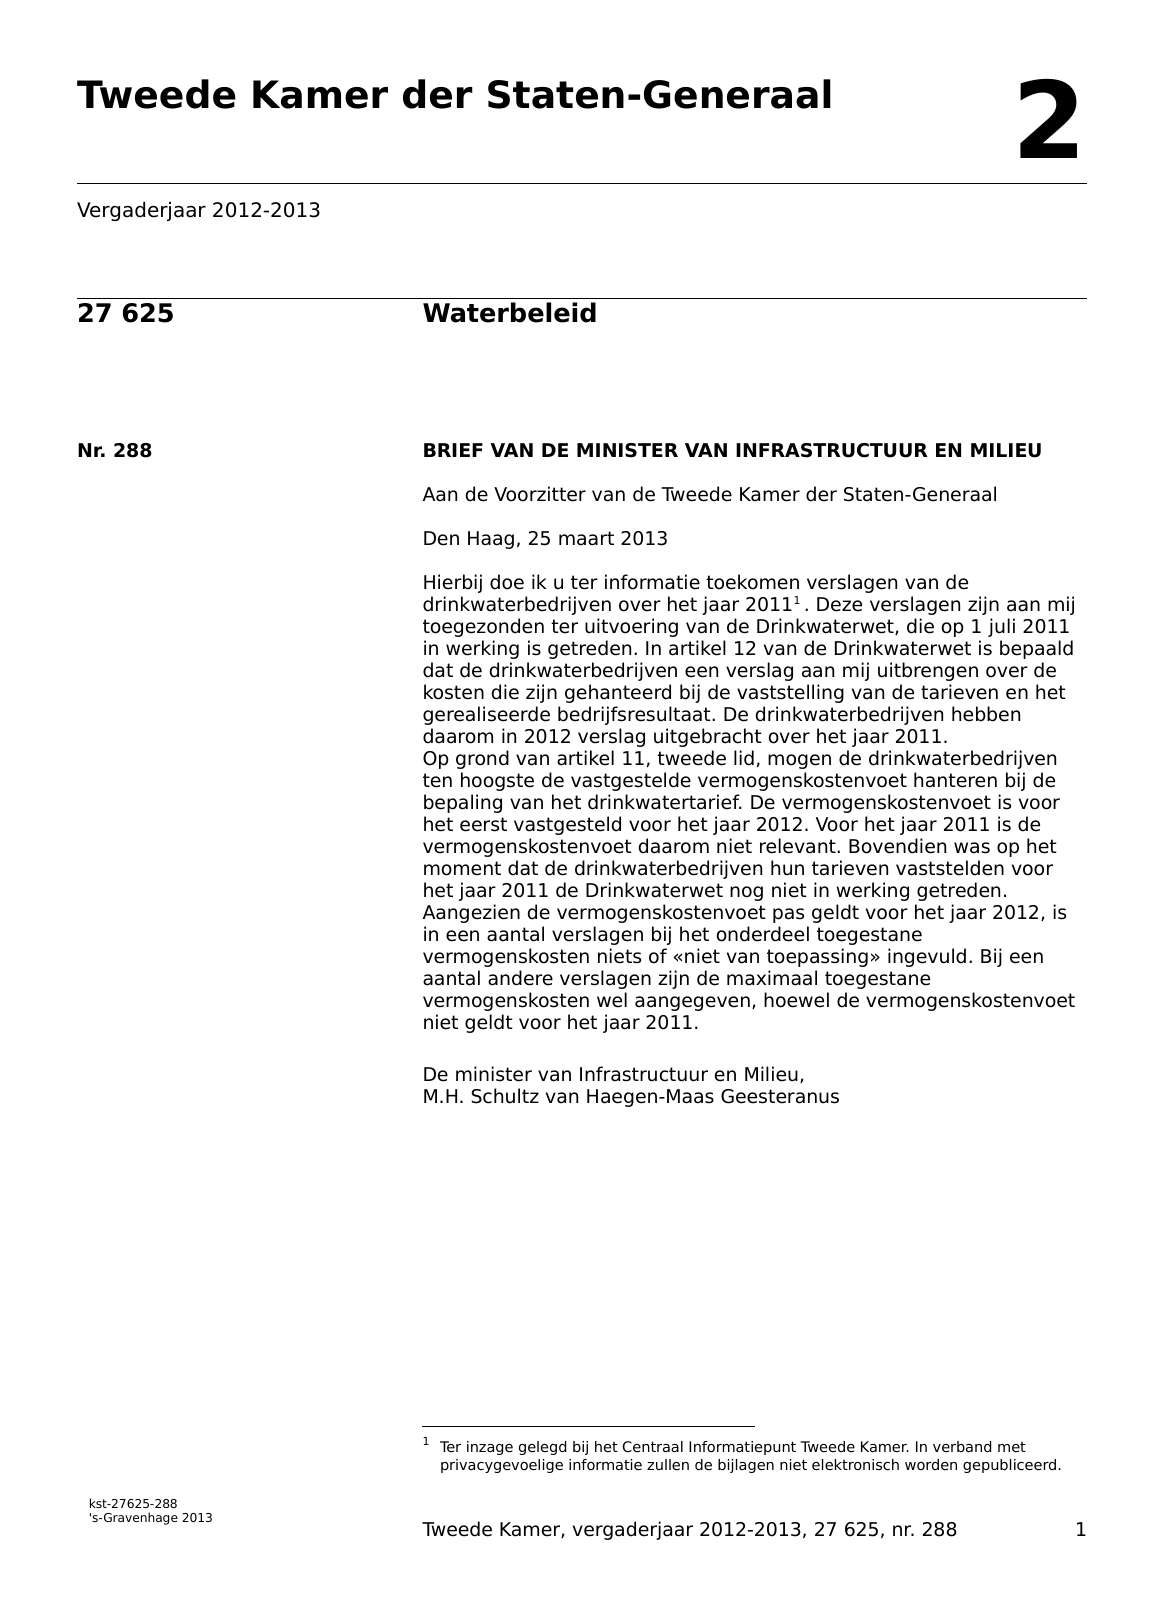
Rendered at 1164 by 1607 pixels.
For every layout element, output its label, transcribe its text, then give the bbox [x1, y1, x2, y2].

subtitle Nr. 288 BRIEF VAN DE MINISTER VAN INFRASTRUCTUUR EN MILIEU [77, 440, 1087, 462]
text Ter inzage gelegd bij het Centraal Informatiepunt Tweede Kamer. In verband met privacygevoelige informatie zullen de bijlagen niet elektronisch worden gepubliceerd. [422, 1435, 1087, 1474]
table_header 2 [886, 59, 1087, 183]
subtitle 27 625 Waterbeleid [77, 299, 1087, 329]
text De minister van Infrastructuur en Milieu, M.H. Schultz van Haegen-Maas Geesteranus [422, 1064, 1087, 1108]
text Aangezien de vermogenskostenvoet pas geldt voor het jaar 2012, is in een aantal verslagen bij het onderdeel toegestane vermogenskosten niets of «niet van toepassing» ingevuld. Bij een aantal andere verslagen zijn de maximaal toegestane vermogenskosten wel aangegeven, hoewel de vermogenskostenvoet niet geldt voor het jaar 2011. [422, 902, 1087, 1034]
text 's-Gravenhage 2013 [88, 1511, 323, 1525]
text kst-27625-288 [88, 1497, 323, 1511]
table_cell Vergaderjaar 2012-2013 [77, 184, 1087, 298]
text Den Haag, 25 maart 2013 [422, 528, 1087, 550]
text Op grond van artikel 11, tweede lid, mogen de drinkwaterbedrijven ten hoogste de vastgestelde vermogenskostenvoet hanteren bij de bepaling van het drinkwatertarief. De vermogenskostenvoet is voor het eerst vastgesteld voor het jaar 2012. Voor het jaar 2011 is de vermogenskostenvoet daarom niet relevant. Bovendien was op het moment dat de drinkwaterbedrijven hun tarieven vaststelden voor het jaar 2011 de Drinkwaterwet nog niet in werking getreden. [422, 748, 1087, 902]
text Hierbij doe ik u ter informatie toekomen verslagen van de drinkwaterbedrijven over het jaar 2011. Deze verslagen zijn aan mij toegezonden ter uitvoering van de Drinkwaterwet, die op 1 juli 2011 in werking is getreden. In artikel 12 van de Drinkwaterwet is bepaald dat de drinkwaterbedrijven een verslag aan mij uitbrengen over de kosten die zijn gehanteerd bij de vaststelling van de tarieven en het gerealiseerde bedrijfsresultaat. De drinkwaterbedrijven hebben daarom in 2012 verslag uitgebracht over het jaar 2011. [422, 572, 1087, 748]
table_header Tweede Kamer der Staten-Generaal [77, 59, 886, 183]
text Aan de Voorzitter van de Tweede Kamer der Staten-Generaal [422, 484, 1087, 506]
